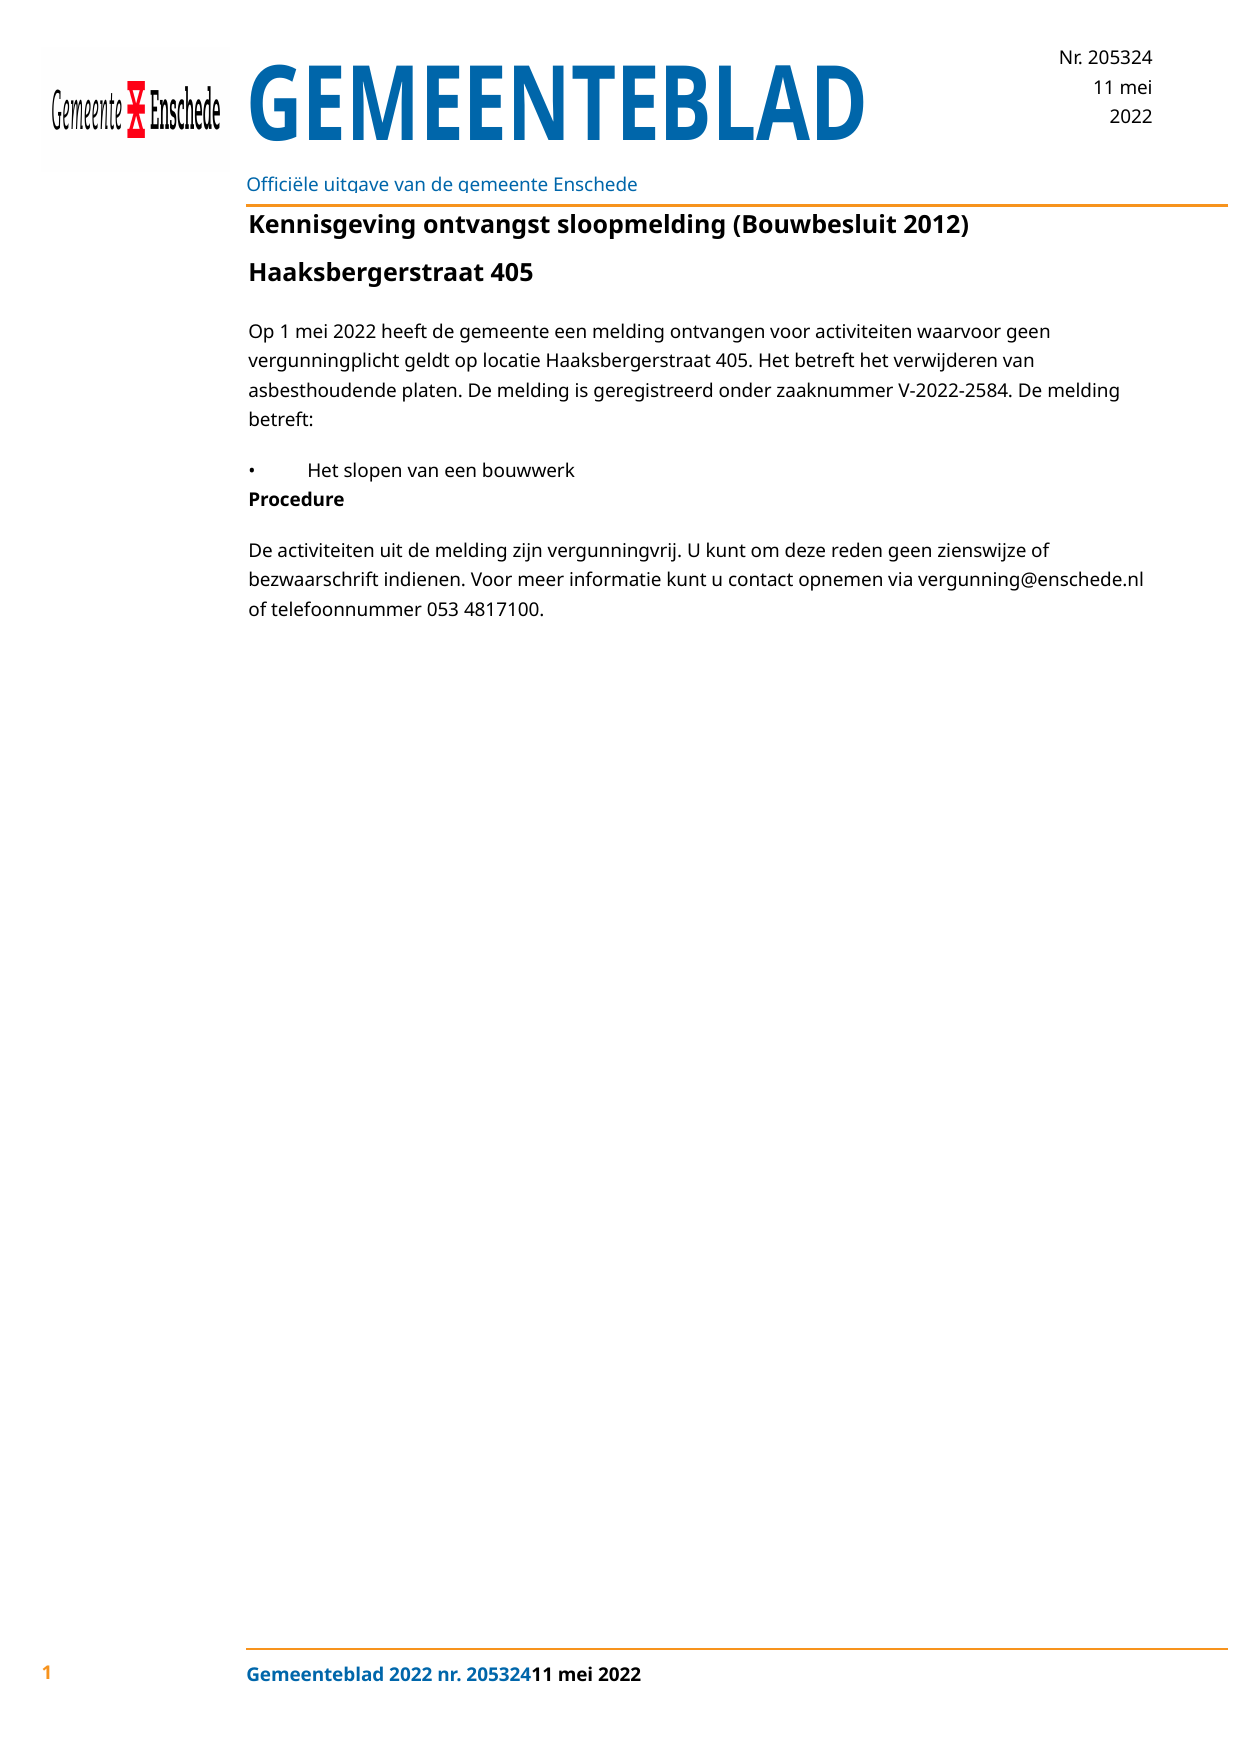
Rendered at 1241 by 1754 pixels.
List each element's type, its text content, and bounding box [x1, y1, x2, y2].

text Op 1 mei 2022 heeft de gemeente een melding ontvangen voor activiteiten waarvoor geen vergunningplicht geldt op locatie Haaksbergerstraat 405. Het betreft het verwijderen van asbesthoudende platen. De melding is geregistreerd onder zaaknummer V-2022-2584. De melding betreft: [248, 318, 1152, 432]
text De activiteiten uit de melding zijn vergunningvrij. U kunt om deze reden geen zienswijze of bezwaarschrift indienen. Voor meer informatie kunt u contact opnemen via vergunning@enschede.nl of telefoonnummer 053 4817100. [248, 537, 1152, 622]
text Kennisgeving ontvangst sloopmelding (Bouwbesluit 2012) Haaksbergerstraat 405 [248, 207, 1152, 288]
list Het slopen van een bouwwerk [248, 457, 1152, 483]
text Procedure [248, 487, 1152, 512]
picture [41, 47, 231, 172]
